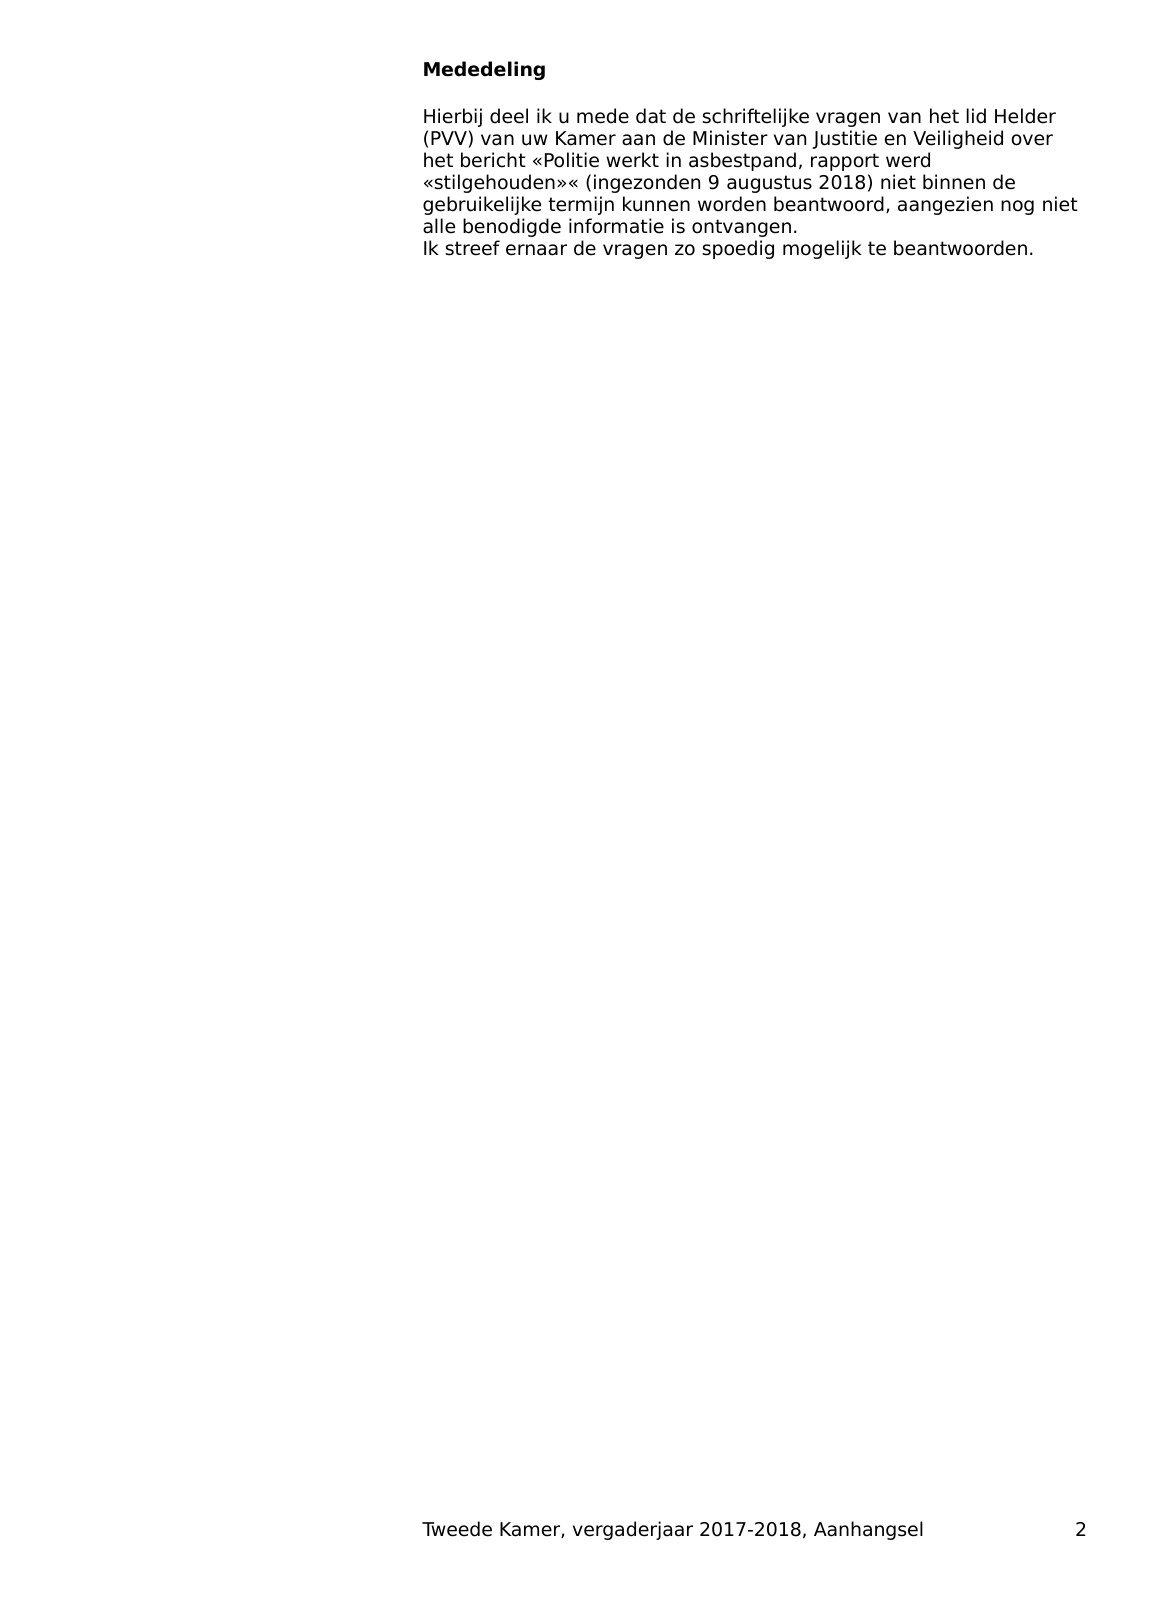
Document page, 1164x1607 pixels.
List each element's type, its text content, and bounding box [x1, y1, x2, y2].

text Hierbij deel ik u mede dat de schriftelijke vragen van het lid Helder (PVV) van uw Kamer aan de Minister van Justitie en Veiligheid over het bericht «Politie werkt in asbestpand, rapport werd «stilgehouden»« (ingezonden 9 augustus 2018) niet binnen de gebruikelijke termijn kunnen worden beantwoord, aangezien nog niet alle benodigde informatie is ontvangen. [422, 106, 1087, 238]
subtitle Mededeling [422, 59, 1087, 81]
text Ik streef ernaar de vragen zo spoedig mogelijk te beantwoorden. [422, 238, 1087, 260]
